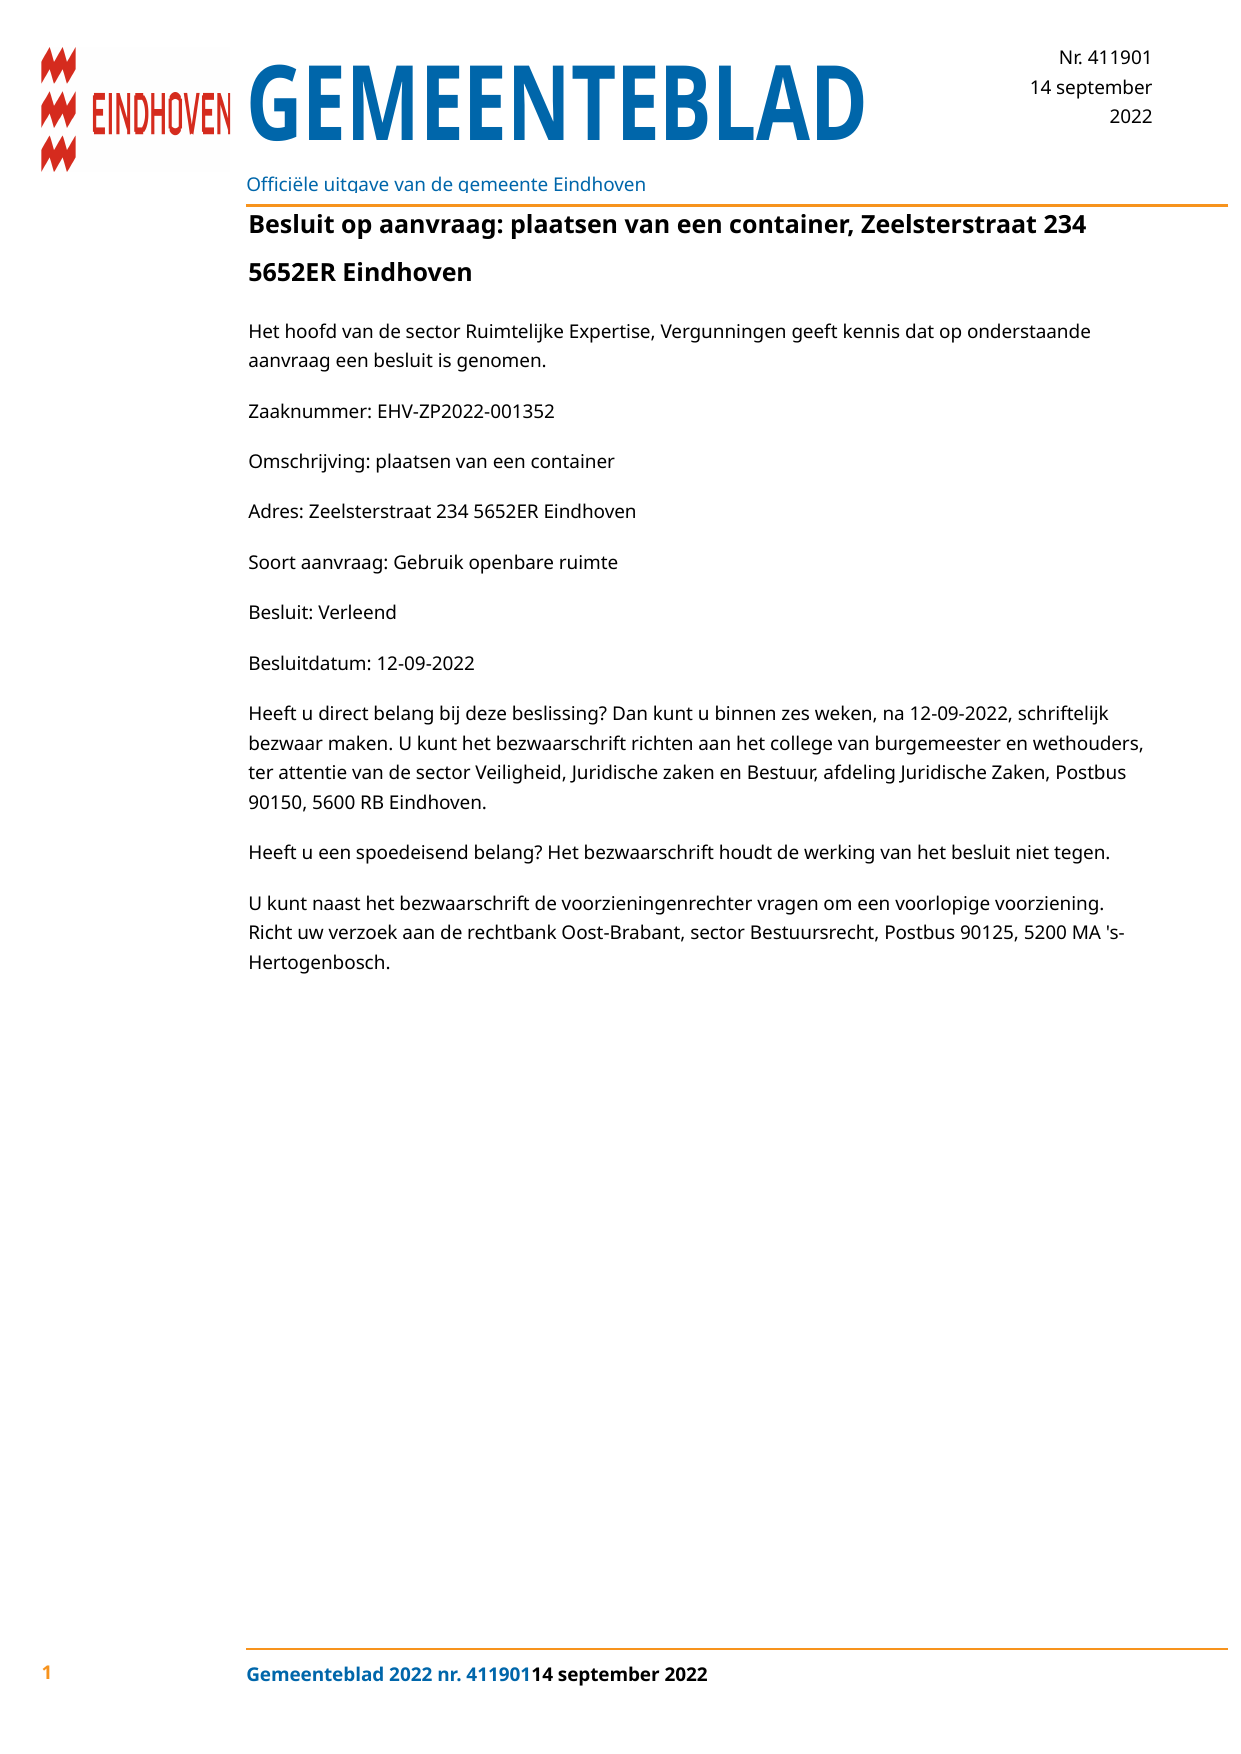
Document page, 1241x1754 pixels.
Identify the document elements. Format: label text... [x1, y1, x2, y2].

text Omschrijving: plaatsen van een container [248, 448, 1152, 474]
text Besluit op aanvraag: plaatsen van een container, Zeelsterstraat 234 5652ER Eindhoven [248, 207, 1152, 288]
text Soort aanvraag: Gebruik openbare ruimte [248, 549, 1152, 575]
text Besluit: Verleend [248, 599, 1152, 625]
text Zaaknummer: EHV-ZP2022-001352 [248, 398, 1152, 424]
text Het hoofd van de sector Ruimtelijke Expertise, Vergunningen geeft kennis dat op onderstaande aanvraag een besluit is genomen. [248, 318, 1152, 373]
text Heeft u direct belang bij deze beslissing? Dan kunt u binnen zes weken, na 12-09-2022, schriftelijk bezwaar maken. U kunt het bezwaarschrift richten aan het college van burgemeester en wethouders, ter attentie van de sector Veiligheid, Juridische zaken en Bestuur, afdeling Juridische Zaken, Postbus 90150, 5600 RB Eindhoven. [248, 700, 1152, 815]
text Adres: Zeelsterstraat 234 5652ER Eindhoven [248, 499, 1152, 524]
text Heeft u een spoedeisend belang? Het bezwaarschrift houdt de werking van het besluit niet tegen. [248, 839, 1152, 865]
picture [41, 47, 231, 172]
text U kunt naast het bezwaarschrift de voorzieningenrechter vragen om een voorlopige voorziening. Richt uw verzoek aan de rechtbank Oost-Brabant, sector Bestuursrecht, Postbus 90125, 5200 MA 's-Hertogenbosch. [248, 890, 1152, 975]
text Besluitdatum: 12-09-2022 [248, 650, 1152, 676]
